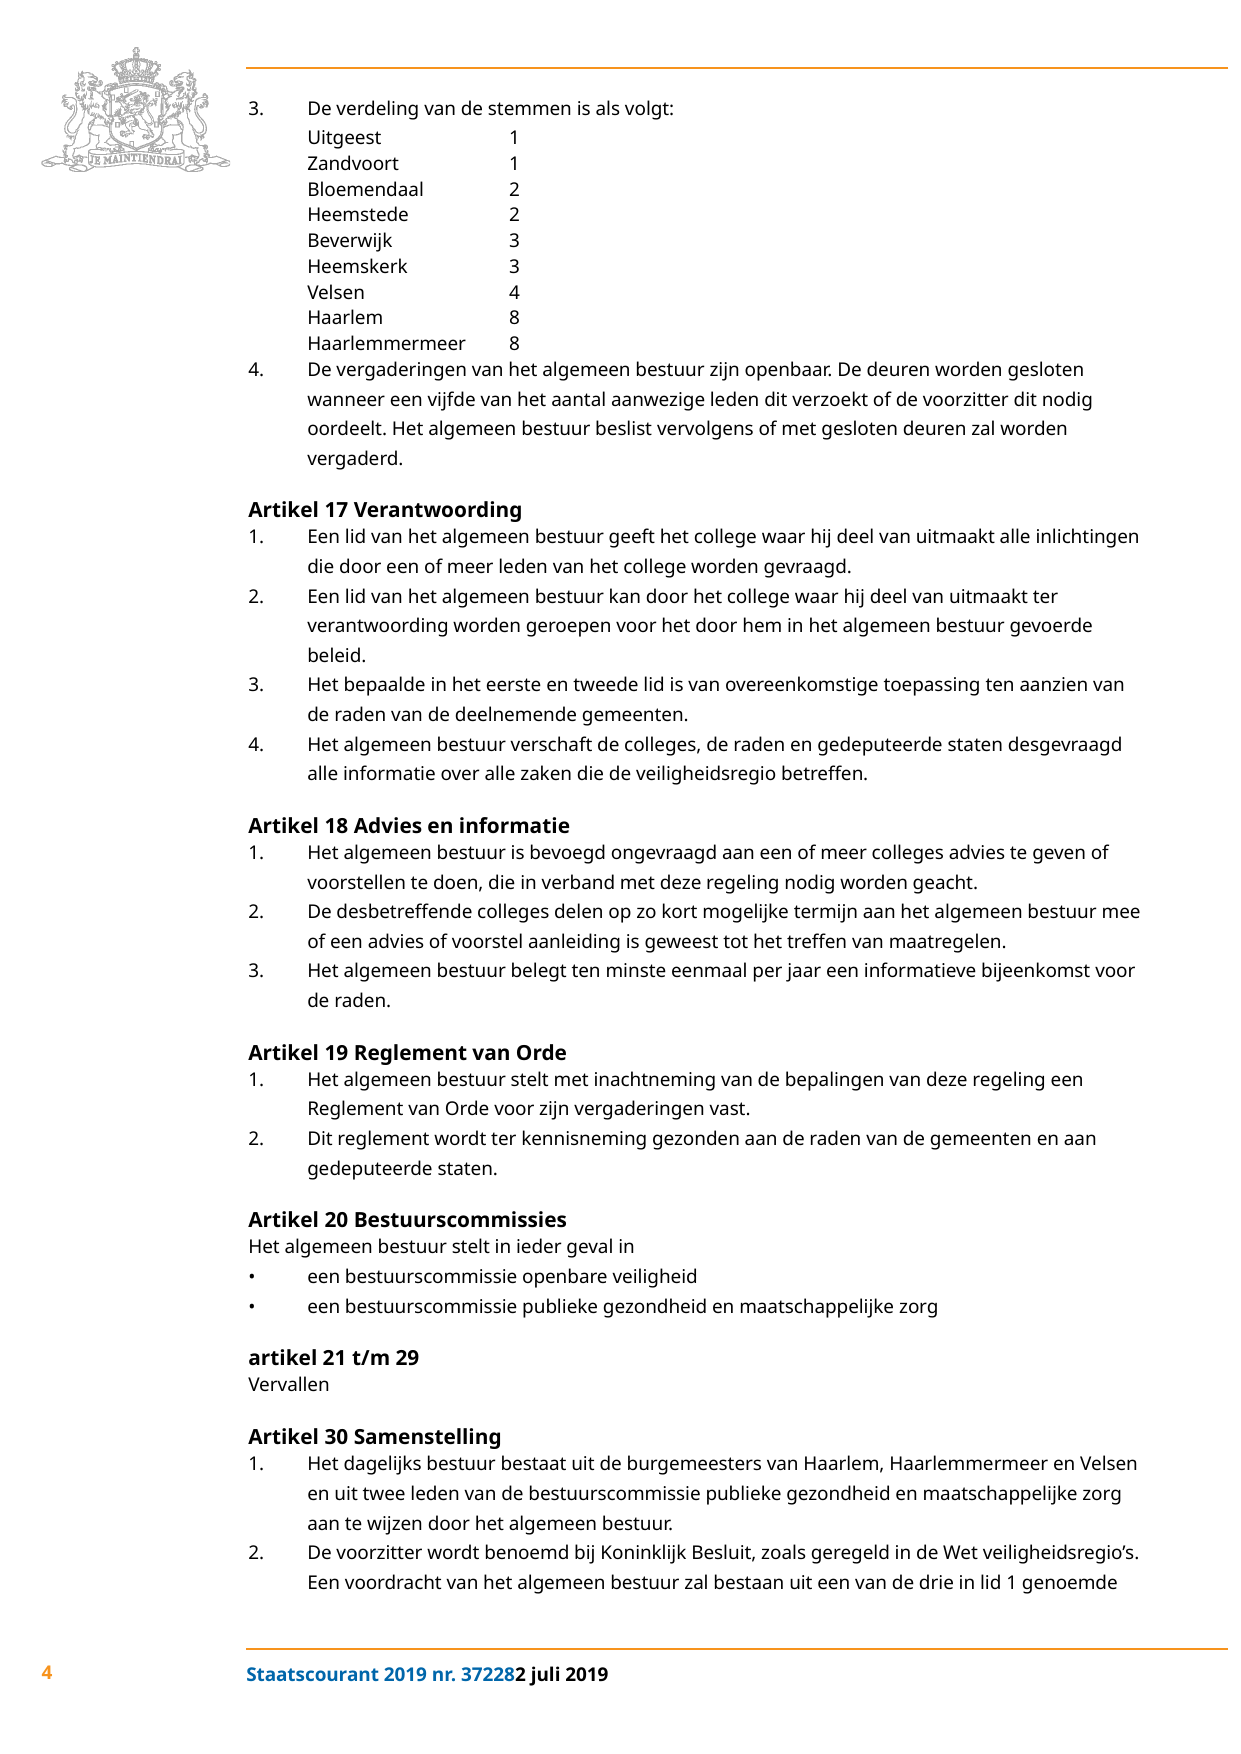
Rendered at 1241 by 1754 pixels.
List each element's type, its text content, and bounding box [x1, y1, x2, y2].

list Het algemeen bestuur verschaft de colleges, de raden en gedeputeerde staten desgevraagd alle informatie over alle zaken die de veiligheidsregio betreffen. [248, 731, 1152, 786]
table_cell 2 [509, 176, 1211, 202]
text Artikel 18 Advies en informatie [248, 811, 1152, 839]
picture [41, 47, 231, 172]
list Een lid van het algemeen bestuur geeft het college waar hij deel van uitmaakt alle inlichtingen die door een of meer leden van het college worden gevraagd. [248, 524, 1152, 579]
list De desbetreffende colleges delen op zo kort mogelijke termijn aan het algemeen bestuur mee of een advies of voorstel aanleiding is geweest tot het treffen van maatregelen. [248, 898, 1152, 954]
table_cell Zandvoort [307, 150, 509, 176]
table_cell Haarlem [307, 305, 509, 330]
text Het algemeen bestuur stelt in ieder geval in [248, 1234, 1152, 1259]
table_cell Heemskerk [307, 253, 509, 279]
text artikel 21 t/m 29 [248, 1343, 1152, 1372]
list Dit reglement wordt ter kennisneming gezonden aan de raden van de gemeenten en aan gedeputeerde staten. [248, 1125, 1152, 1181]
text Artikel 19 Reglement van Orde [248, 1038, 1152, 1066]
text Artikel 20 Bestuurscommissies [248, 1205, 1152, 1234]
list De vergaderingen van het algemeen bestuur zijn openbaar. De deuren worden gesloten wanneer een vijfde van het aantal aanwezige leden dit verzoekt of de voorzitter dit nodig oordeelt. Het algemeen bestuur beslist vervolgens of met gesloten deuren zal worden vergaderd. [248, 356, 1152, 471]
list een bestuurscommissie openbare veiligheid [248, 1263, 1152, 1289]
table_cell 8 [509, 305, 1211, 330]
text Vervallen [248, 1372, 1152, 1397]
table_header 1 [509, 125, 1211, 150]
table_cell Haarlemmermeer [307, 330, 509, 356]
list Het algemeen bestuur belegt ten minste eenmaal per jaar een informatieve bijeenkomst voor de raden. [248, 958, 1152, 1013]
table_cell 8 [509, 330, 1211, 356]
table_cell 3 [509, 253, 1211, 279]
list De voorzitter wordt benoemd bij Koninklijk Besluit, zoals geregeld in de Wet veiligheidsregio’s. Een voordracht van het algemeen bestuur zal bestaan uit een van de drie in lid 1 genoemde [248, 1539, 1152, 1594]
list een bestuurscommissie publieke gezondheid en maatschappelijke zorg [248, 1293, 1152, 1318]
text Artikel 30 Samenstelling [248, 1422, 1152, 1451]
table_cell Bloemendaal [307, 176, 509, 202]
list Het dagelijks bestuur bestaat uit de burgemeesters van Haarlem, Haarlemmermeer en Velsen en uit twee leden van de bestuurscommissie publieke gezondheid en maatschappelijke zorg aan te wijzen door het algemeen bestuur. [248, 1451, 1152, 1535]
table_cell 3 [509, 228, 1211, 253]
list Het algemeen bestuur stelt met inachtneming van de bepalingen van deze regeling een Reglement van Orde voor zijn vergaderingen vast. [248, 1066, 1152, 1121]
table_cell Heemstede [307, 202, 509, 227]
table_cell 2 [509, 202, 1211, 227]
list De verdeling van de stemmen is als volgt: [248, 95, 1152, 121]
table_cell 1 [509, 150, 1211, 176]
list Het bepaalde in het eerste en tweede lid is van overeenkomstige toepassing ten aanzien van de raden van de deelnemende gemeenten. [248, 672, 1152, 727]
table_cell 4 [509, 279, 1211, 304]
table_cell Beverwijk [307, 228, 509, 253]
list Het algemeen bestuur is bevoegd ongevraagd aan een of meer colleges advies te geven of voorstellen te doen, die in verband met deze regeling nodig worden geacht. [248, 839, 1152, 894]
list Een lid van het algemeen bestuur kan door het college waar hij deel van uitmaakt ter verantwoording worden geroepen voor het door hem in het algemeen bestuur gevoerde beleid. [248, 583, 1152, 668]
table_header Uitgeest [307, 125, 509, 150]
table_cell Velsen [307, 279, 509, 304]
text Artikel 17 Verantwoording [248, 495, 1152, 524]
